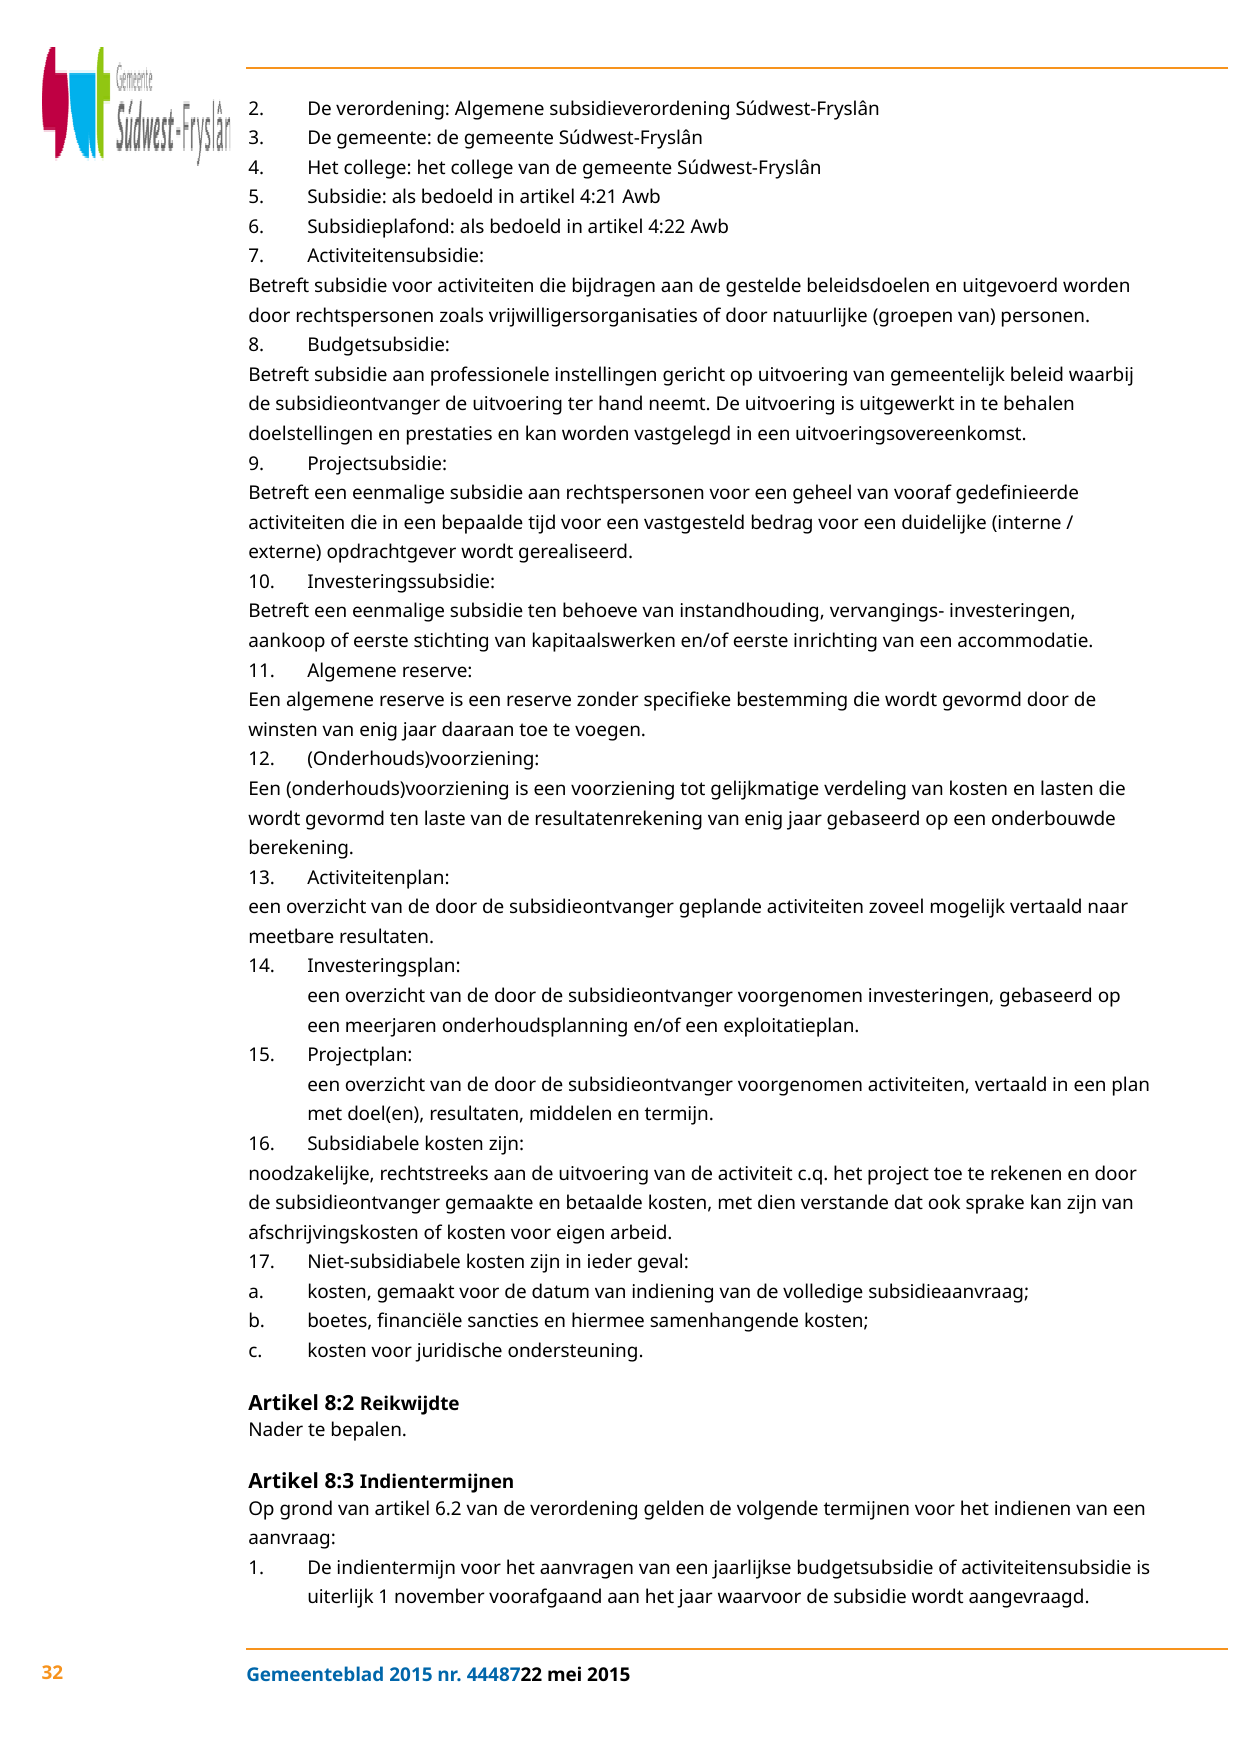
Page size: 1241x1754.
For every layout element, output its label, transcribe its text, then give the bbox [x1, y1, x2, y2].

list Investeringsplan: [248, 953, 1152, 978]
text Betreft een eenmalige subsidie aan rechtspersonen voor een geheel van vooraf gedefinieerde activiteiten die in een bepaalde tijd voor een vastgesteld bedrag voor een duidelijke (interne / externe) opdrachtgever wordt gerealiseerd. [248, 479, 1152, 564]
list Subsidie: als bedoeld in artikel 4:21 Awb [248, 183, 1152, 209]
text Een (onderhouds)voorziening is een voorziening tot gelijkmatige verdeling van kosten en lasten die wordt gevormd ten laste van de resultatenrekening van enig jaar gebaseerd op een onderbouwde berekening. [248, 775, 1152, 860]
list De gemeente: de gemeente Súdwest-Fryslân [248, 124, 1152, 150]
text Artikel 8:3 Indientermijnen [248, 1467, 1152, 1495]
text noodzakelijke, rechtstreeks aan de uitvoering van de activiteit c.q. het project toe te rekenen en door de subsidieontvanger gemaakte en betaalde kosten, met dien verstande dat ook sprake kan zijn van afschrijvingskosten of kosten voor eigen arbeid. [248, 1160, 1152, 1245]
list een overzicht van de door de subsidieontvanger voorgenomen activiteiten, vertaald in een plan met doel(en), resultaten, middelen en termijn. [248, 1071, 1152, 1126]
list (Onderhouds)voorziening: [248, 746, 1152, 771]
text Betreft een eenmalige subsidie ten behoeve van instandhouding, vervangings- investeringen, aankoop of eerste stichting van kapitaalswerken en/of eerste inrichting van een accommodatie. [248, 598, 1152, 653]
list De verordening: Algemene subsidieverordening Súdwest-Fryslân [248, 95, 1152, 121]
list Projectplan: [248, 1041, 1152, 1067]
list een overzicht van de door de subsidieontvanger voorgenomen investeringen, gebaseerd op een meerjaren onderhoudsplanning en/of een exploitatieplan. [248, 982, 1152, 1038]
list Subsidieplafond: als bedoeld in artikel 4:22 Awb [248, 213, 1152, 239]
picture [41, 47, 231, 172]
text Nader te bepalen. [248, 1416, 1152, 1442]
list De indientermijn voor het aanvragen van een jaarlijkse budgetsubsidie of activiteitensubsidie is uiterlijk 1 november voorafgaand aan het jaar waarvoor de subsidie wordt aangevraagd. [248, 1554, 1152, 1609]
list Het college: het college van de gemeente Súdwest-Fryslân [248, 154, 1152, 180]
text Op grond van artikel 6.2 van de verordening gelden de volgende termijnen voor het indienen van een aanvraag: [248, 1495, 1152, 1550]
list kosten, gemaakt voor de datum van indiening van de volledige subsidieaanvraag; [248, 1278, 1152, 1304]
text Een algemene reserve is een reserve zonder specifieke bestemming die wordt gevormd door de winsten van enig jaar daaraan toe te voegen. [248, 686, 1152, 742]
list Investeringssubsidie: [248, 568, 1152, 594]
list Algemene reserve: [248, 657, 1152, 683]
text een overzicht van de door de subsidieontvanger geplande activiteiten zoveel mogelijk vertaald naar meetbare resultaten. [248, 893, 1152, 949]
list Niet-subsidiabele kosten zijn in ieder geval: [248, 1248, 1152, 1274]
list boetes, financiële sancties en hiermee samenhangende kosten; [248, 1308, 1152, 1333]
text Artikel 8:2 Reikwijdte [248, 1388, 1152, 1416]
text Betreft subsidie aan professionele instellingen gericht op uitvoering van gemeentelijk beleid waarbij de subsidieontvanger de uitvoering ter hand neemt. De uitvoering is uitgewerkt in te behalen doelstellingen en prestaties en kan worden vastgelegd in een uitvoeringsovereenkomst. [248, 361, 1152, 446]
list Subsidiabele kosten zijn: [248, 1130, 1152, 1156]
list Projectsubsidie: [248, 450, 1152, 476]
list kosten voor juridische ondersteuning. [248, 1337, 1152, 1363]
text Betreft subsidie voor activiteiten die bijdragen aan de gestelde beleidsdoelen en uitgevoerd worden door rechtspersonen zoals vrijwilligersorganisaties of door natuurlijke (groepen van) personen. [248, 272, 1152, 328]
list Activiteitenplan: [248, 864, 1152, 890]
list Budgetsubsidie: [248, 331, 1152, 357]
list Activiteitensubsidie: [248, 243, 1152, 268]
